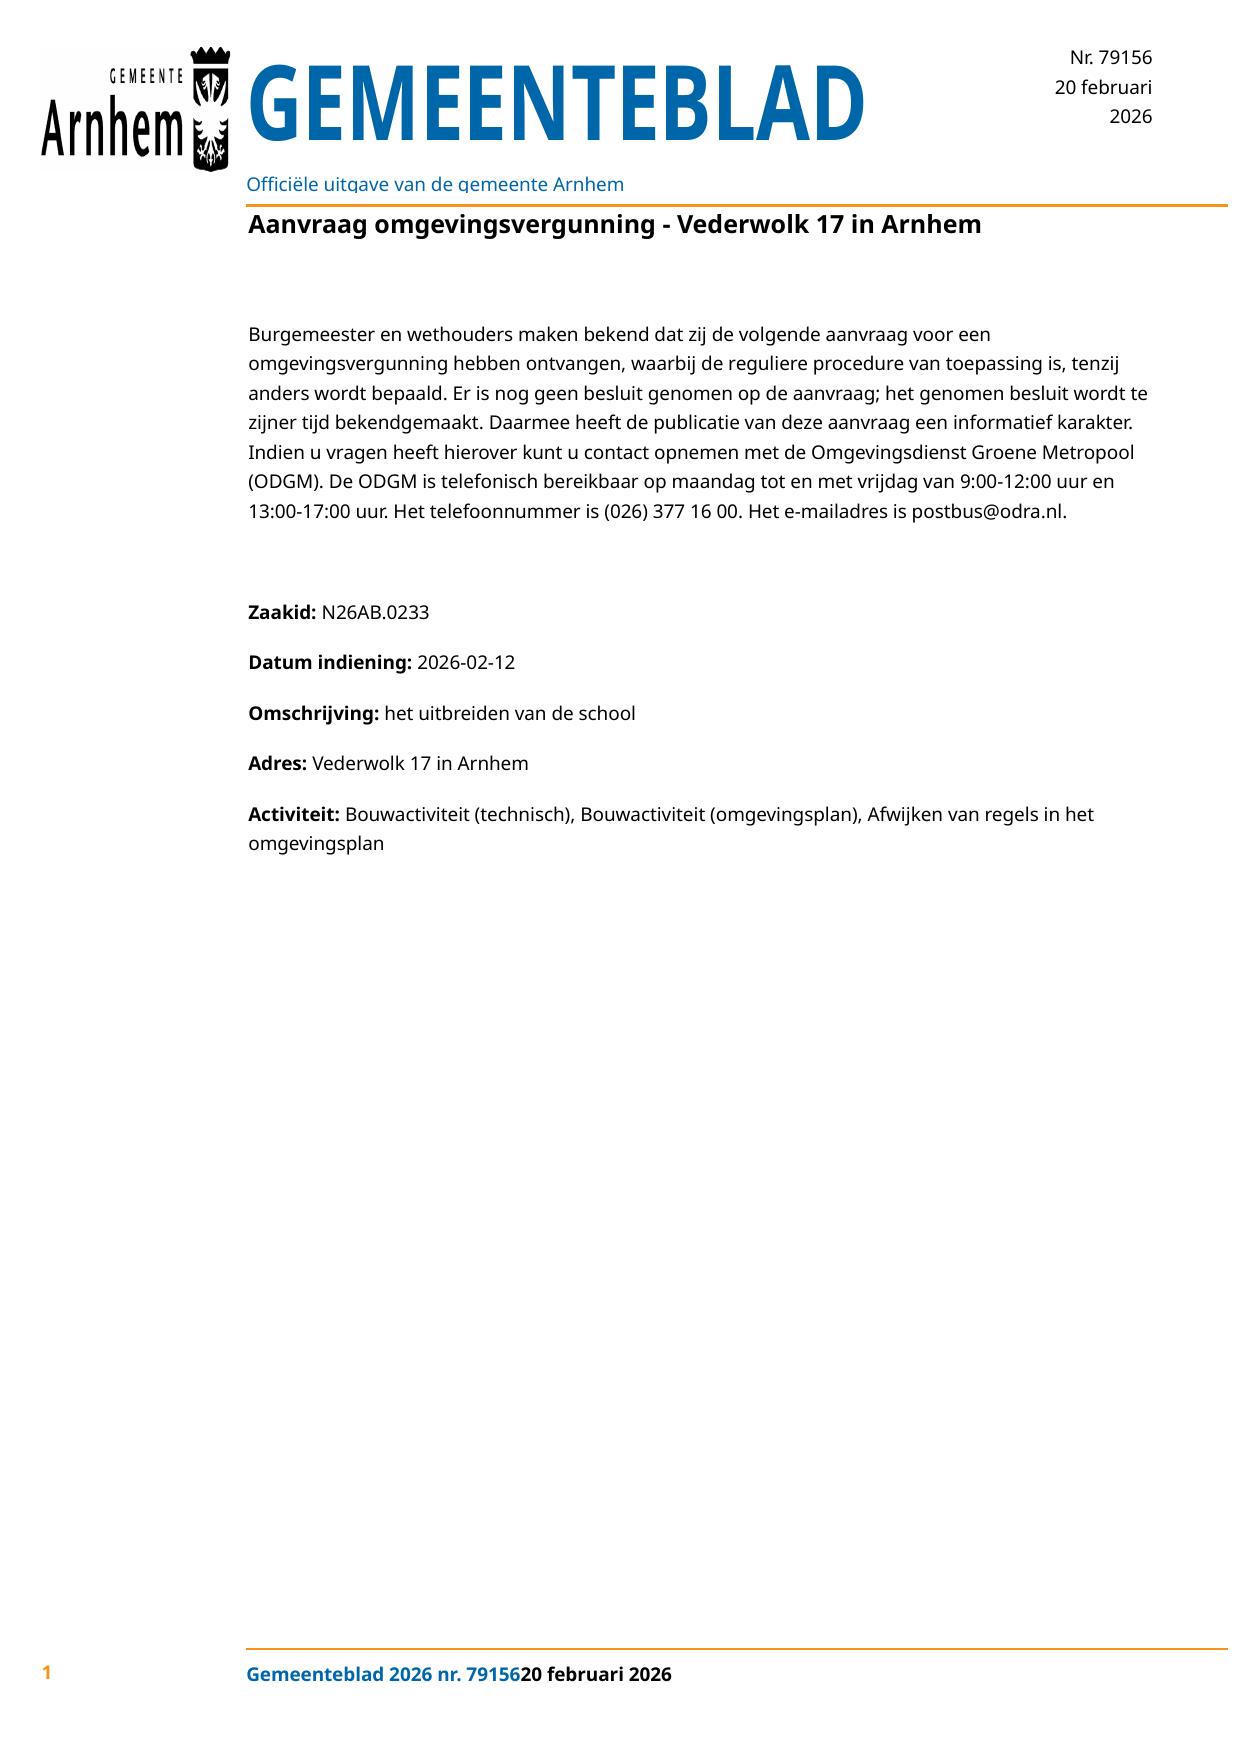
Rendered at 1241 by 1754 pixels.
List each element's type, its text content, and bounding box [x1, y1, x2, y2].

text Zaakid: N26AB.0233 [248, 599, 1152, 625]
picture [41, 47, 231, 172]
text Activiteit: Bouwactiviteit (technisch), Bouwactiviteit (omgevingsplan), Afwijken van regels in het omgevingsplan [248, 801, 1152, 856]
text Omschrijving: het uitbreiden van de school [248, 700, 1152, 726]
text Burgemeester en wethouders maken bekend dat zij de volgende aanvraag voor een omgevingsvergunning hebben ontvangen, waarbij de reguliere procedure van toepassing is, tenzij anders wordt bepaald. Er is nog geen besluit genomen op de aanvraag; het genomen besluit wordt te zijner tijd bekendgemaakt. Daarmee heeft de publicatie van deze aanvraag een informatief karakter. Indien u vragen heeft hierover kunt u contact opnemen met de Omgevingsdienst Groene Metropool (ODGM). De ODGM is telefonisch bereikbaar op maandag tot en met vrijdag van 9:00-12:00 uur en 13:00-17:00 uur. Het telefoonnummer is (026) 377 16 00. Het e-mailadres is postbus@odra.nl. [248, 321, 1152, 524]
text Adres: Vederwolk 17 in Arnhem [248, 750, 1152, 776]
text Aanvraag omgevingsvergunning - Vederwolk 17 in Arnhem [248, 207, 1152, 241]
text Datum indiening: 2026-02-12 [248, 649, 1152, 675]
